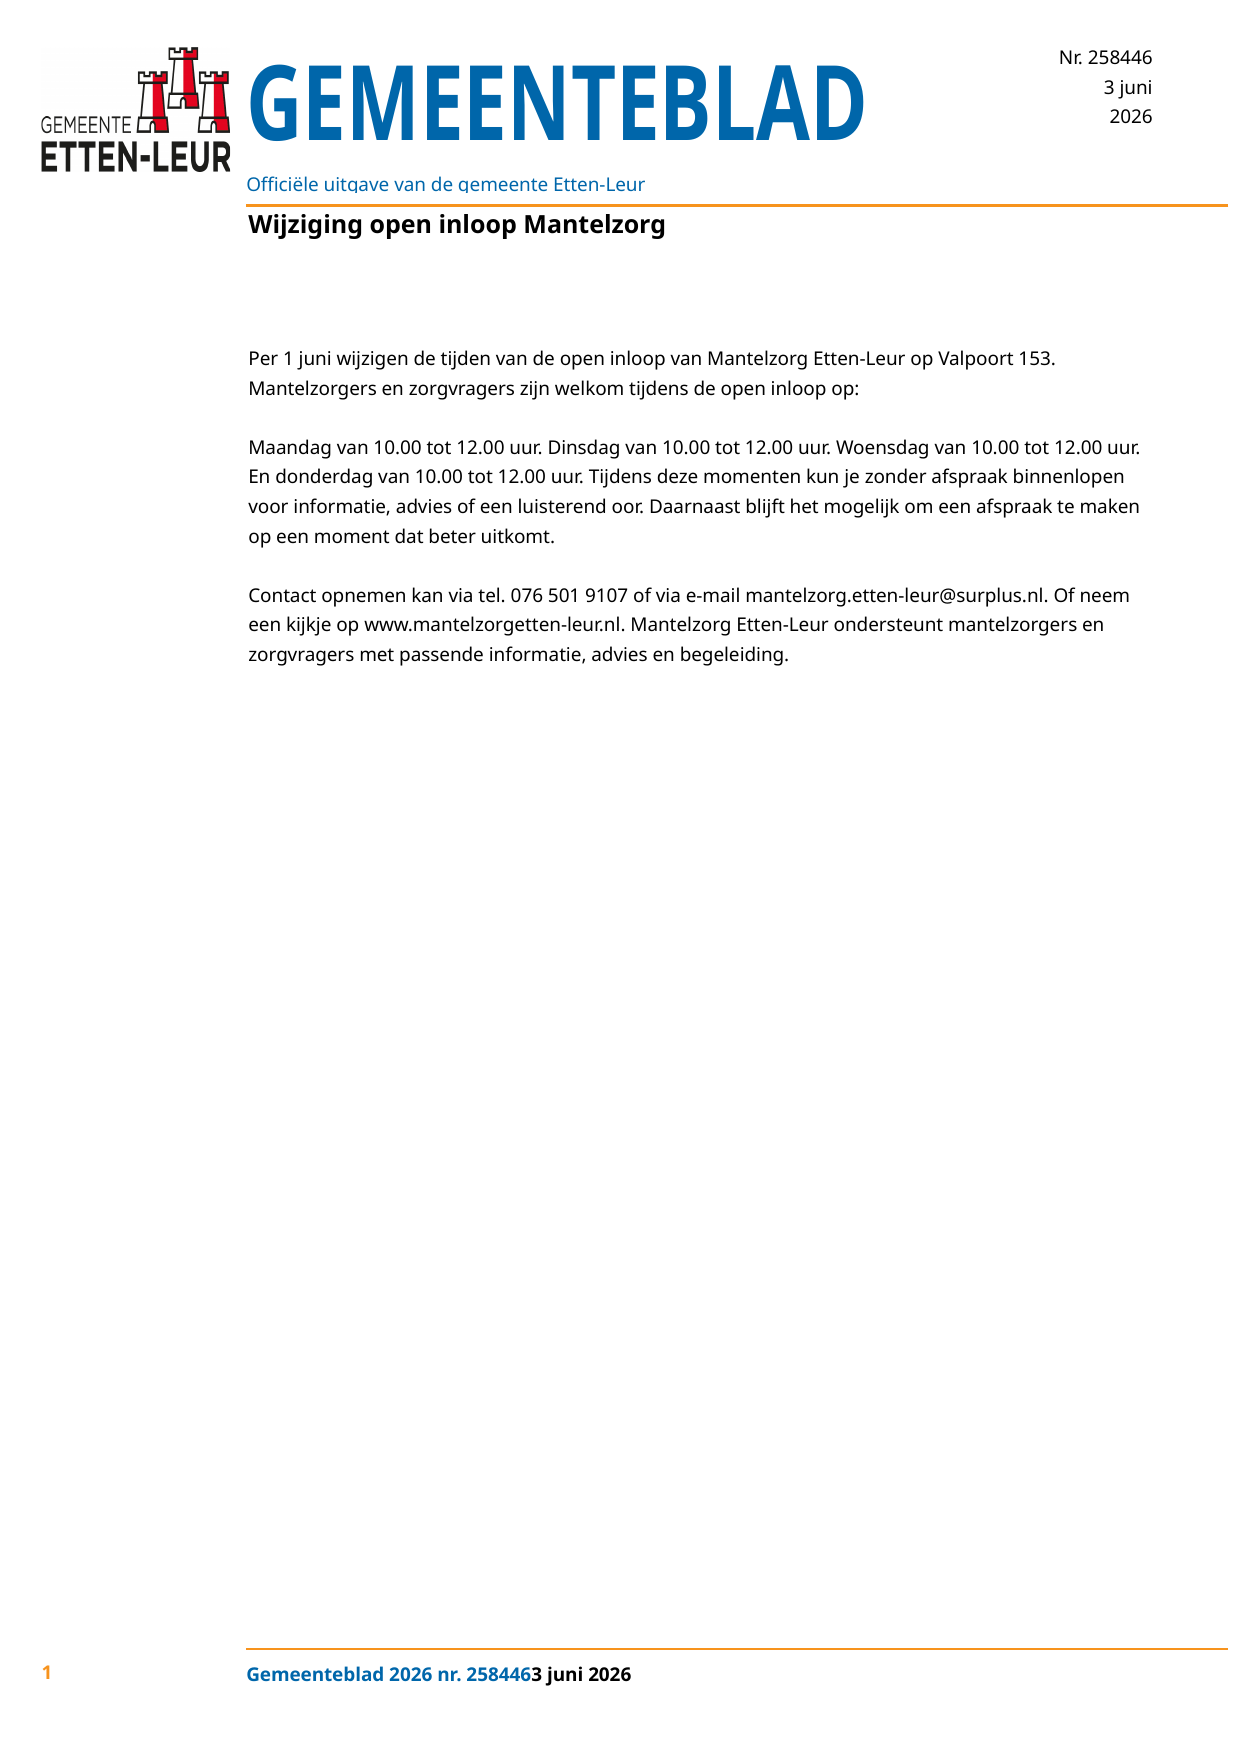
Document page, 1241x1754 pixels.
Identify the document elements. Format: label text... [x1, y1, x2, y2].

text Wijziging open inloop Mantelzorg [248, 207, 1152, 241]
text Maandag van 10.00 tot 12.00 uur. Dinsdag van 10.00 tot 12.00 uur. Woensdag van 10.00 tot 12.00 uur. En donderdag van 10.00 tot 12.00 uur. Tijdens deze momenten kun je zonder afspraak binnenlopen voor informatie, advies of een luisterend oor. Daarnaast blijft het mogelijk om een afspraak te maken op een moment dat beter uitkomt. [248, 434, 1152, 548]
text Contact opnemen kan via tel. 076 501 9107 of via e-mail mantelzorg.etten-leur@surplus.nl. Of neem een kijkje op www.mantelzorgetten-leur.nl. Mantelzorg Etten-Leur ondersteunt mantelzorgers en zorgvragers met passende informatie, advies en begeleiding. [248, 582, 1152, 667]
text Per 1 juni wijzigen de tijden van de open inloop van Mantelzorg Etten-Leur op Valpoort 153. [248, 345, 1152, 371]
text Mantelzorgers en zorgvragers zijn welkom tijdens de open inloop op: [248, 375, 1152, 401]
picture [41, 47, 231, 172]
